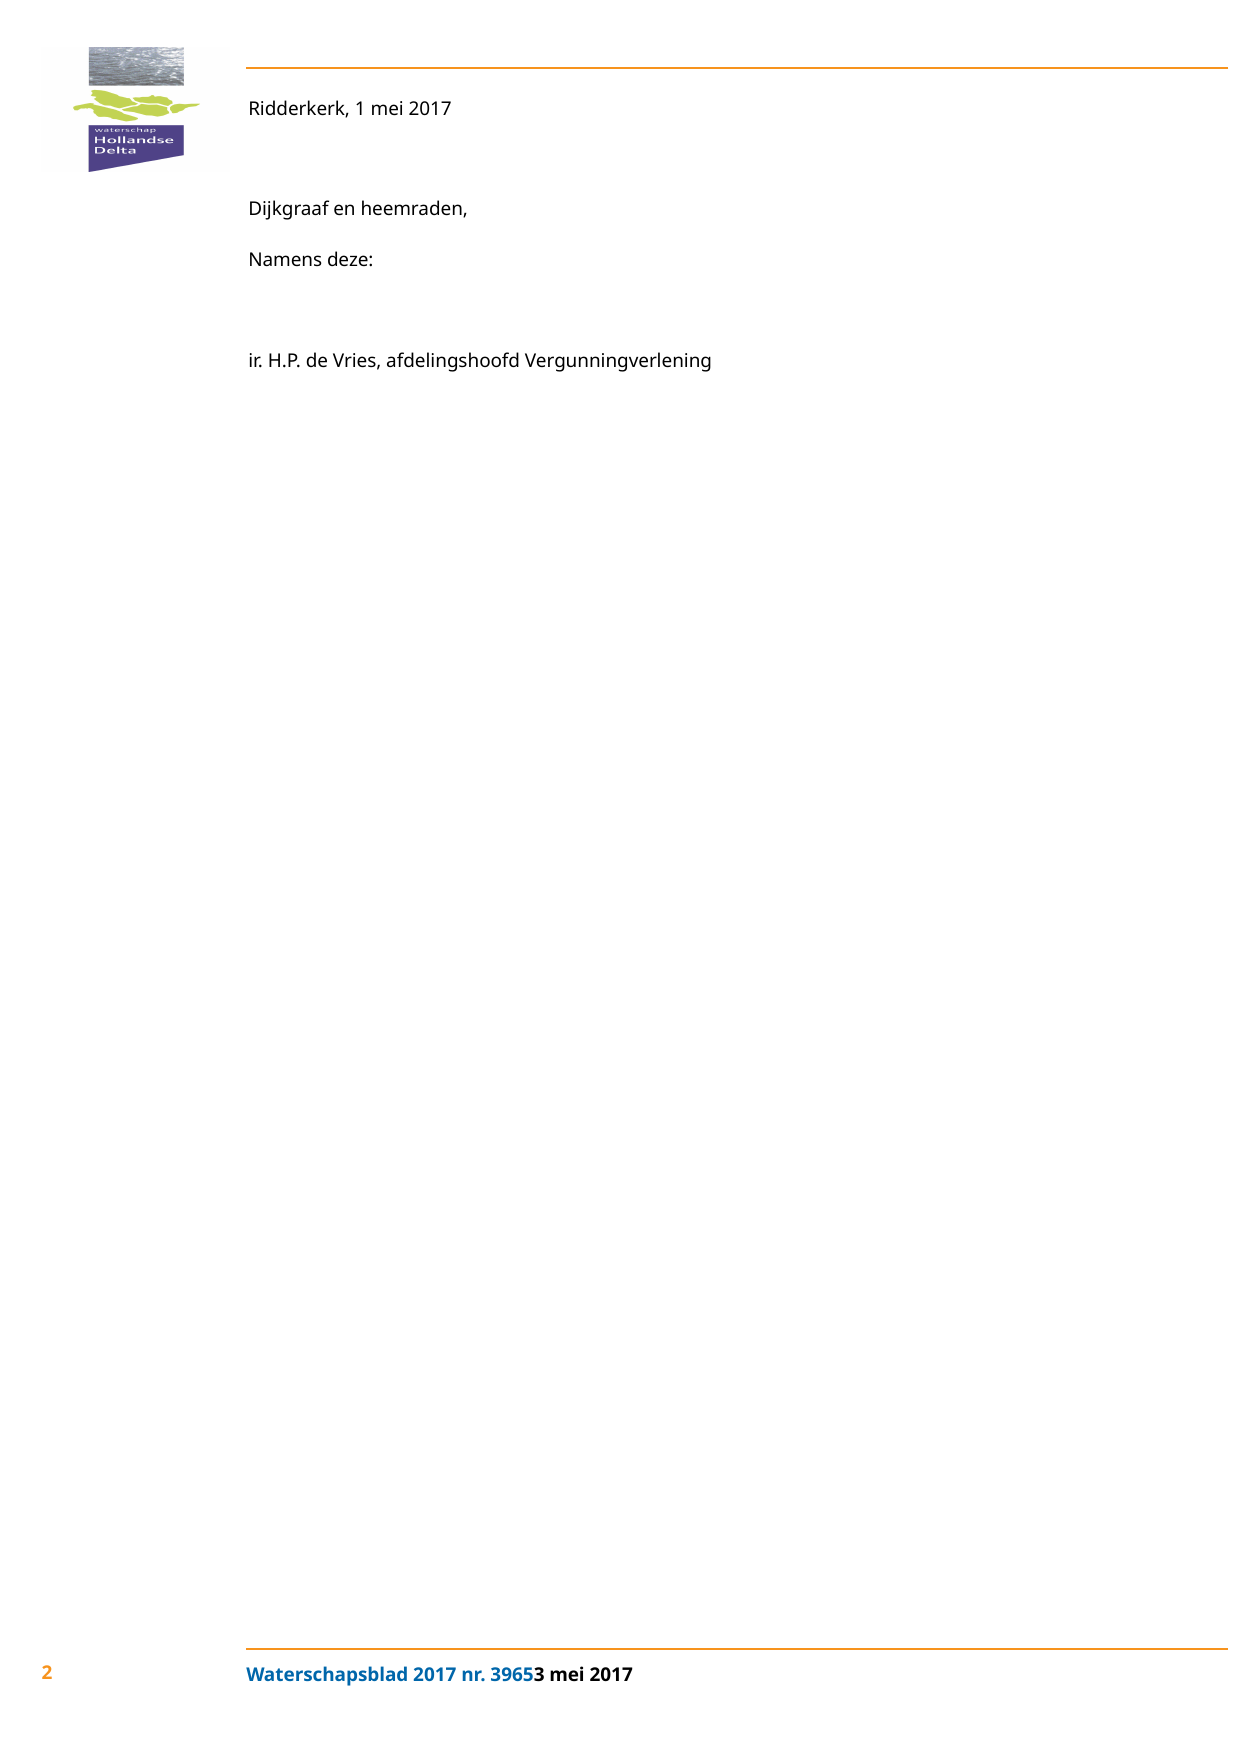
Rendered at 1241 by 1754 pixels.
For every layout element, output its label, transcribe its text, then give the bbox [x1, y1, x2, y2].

text ir. H.P. de Vries, afdelingshoofd Vergunningverlening [248, 347, 1152, 373]
text Namens deze: [248, 246, 1152, 272]
text Dijkgraaf en heemraden, [248, 196, 1152, 221]
picture [41, 47, 231, 172]
text Ridderkerk, 1 mei 2017 [248, 95, 1152, 121]
